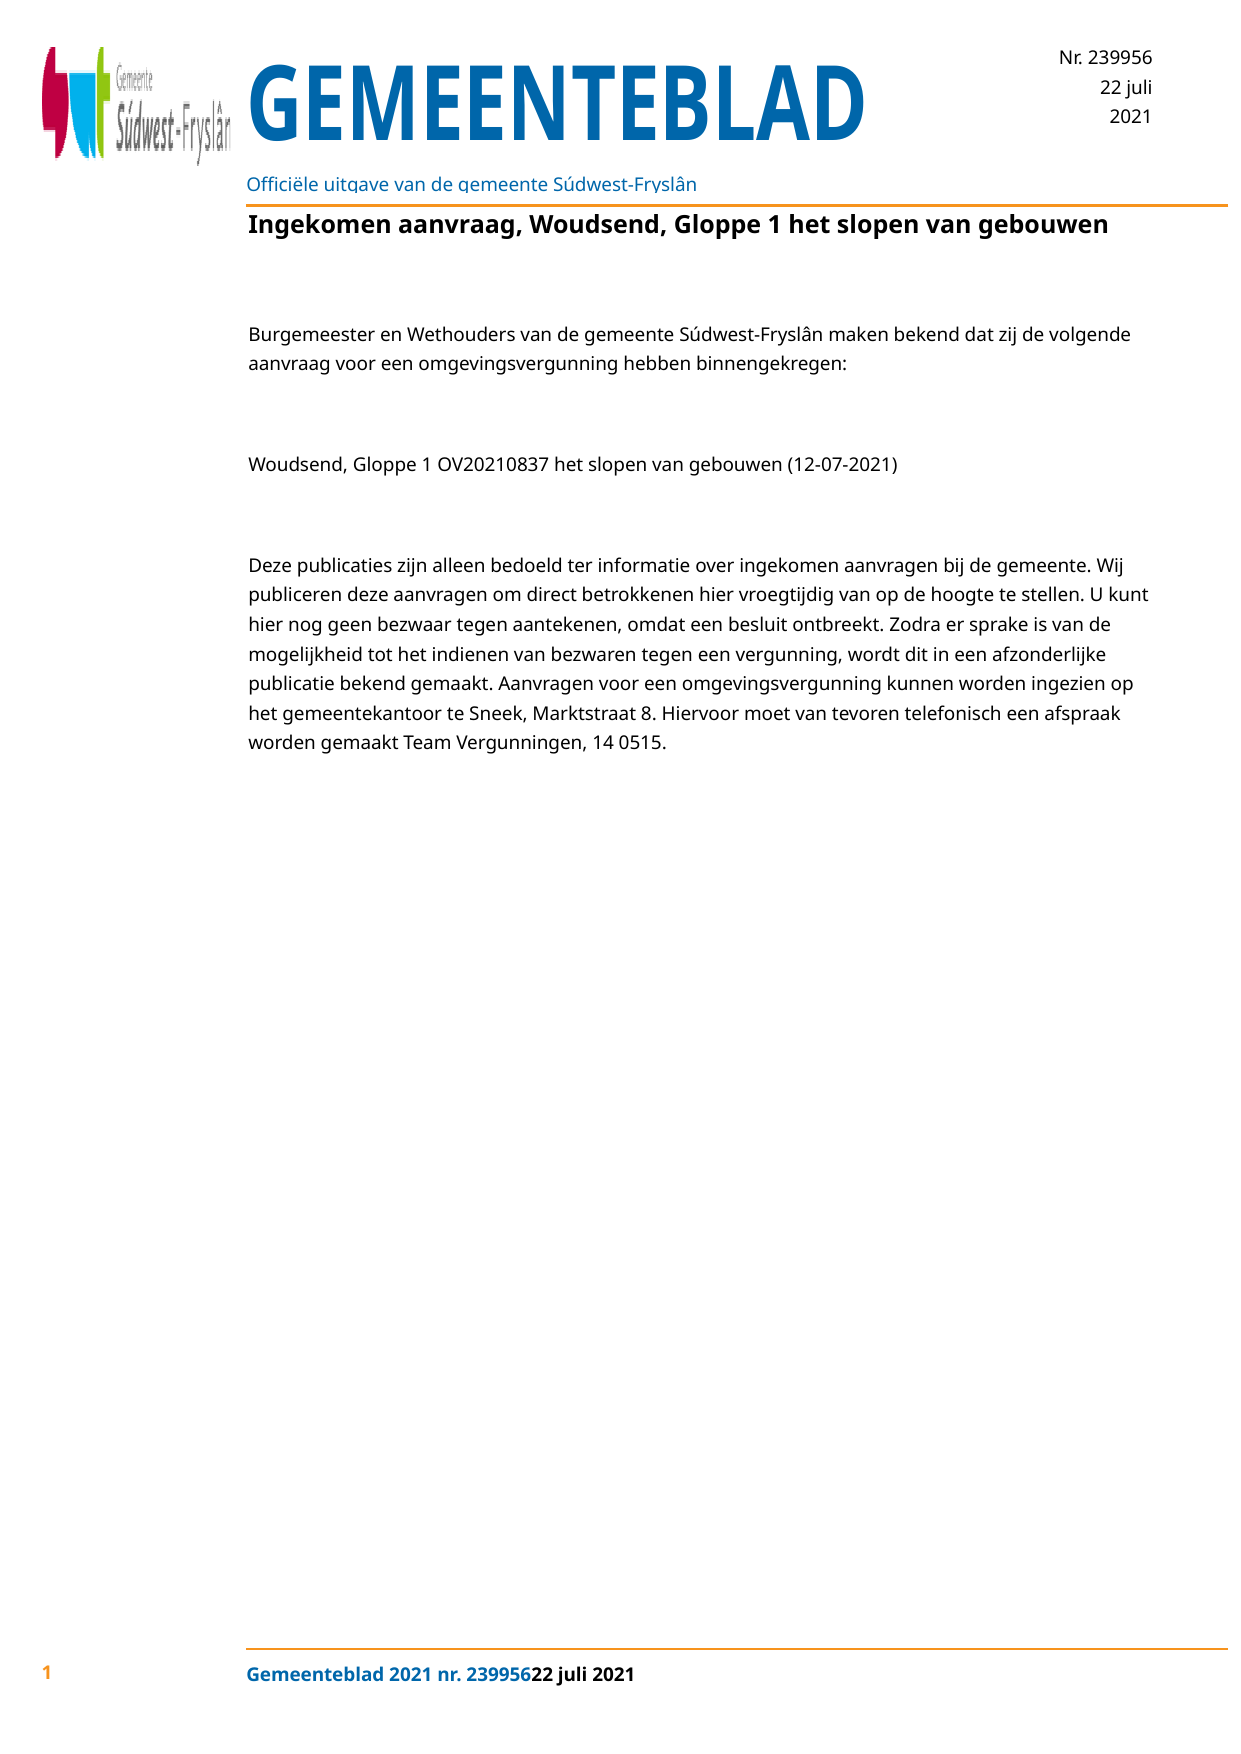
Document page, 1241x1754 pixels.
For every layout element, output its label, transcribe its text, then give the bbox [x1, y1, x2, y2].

text Burgemeester en Wethouders van de gemeente Súdwest-Fryslân maken bekend dat zij de volgende aanvraag voor een omgevingsvergunning hebben binnengekregen: [248, 321, 1152, 376]
text Ingekomen aanvraag, Woudsend, Gloppe 1 het slopen van gebouwen [248, 207, 1152, 241]
text Deze publicaties zijn alleen bedoeld ter informatie over ingekomen aanvragen bij de gemeente. Wij publiceren deze aanvragen om direct betrokkenen hier vroegtijdig van op de hoogte te stellen. U kunt hier nog geen bezwaar tegen aantekenen, omdat een besluit ontbreekt. Zodra er sprake is van de mogelijkheid tot het indienen van bezwaren tegen een vergunning, wordt dit in een afzonderlijke publicatie bekend gemaakt. Aanvragen voor een omgevingsvergunning kunnen worden ingezien op het gemeentekantoor te Sneek, Marktstraat 8. Hiervoor moet van tevoren telefonisch een afspraak worden gemaakt Team Vergunningen, 14 0515. [248, 552, 1152, 755]
text Woudsend, Gloppe 1 OV20210837 het slopen van gebouwen (12-07-2021) [248, 451, 1152, 477]
picture [41, 47, 231, 172]
